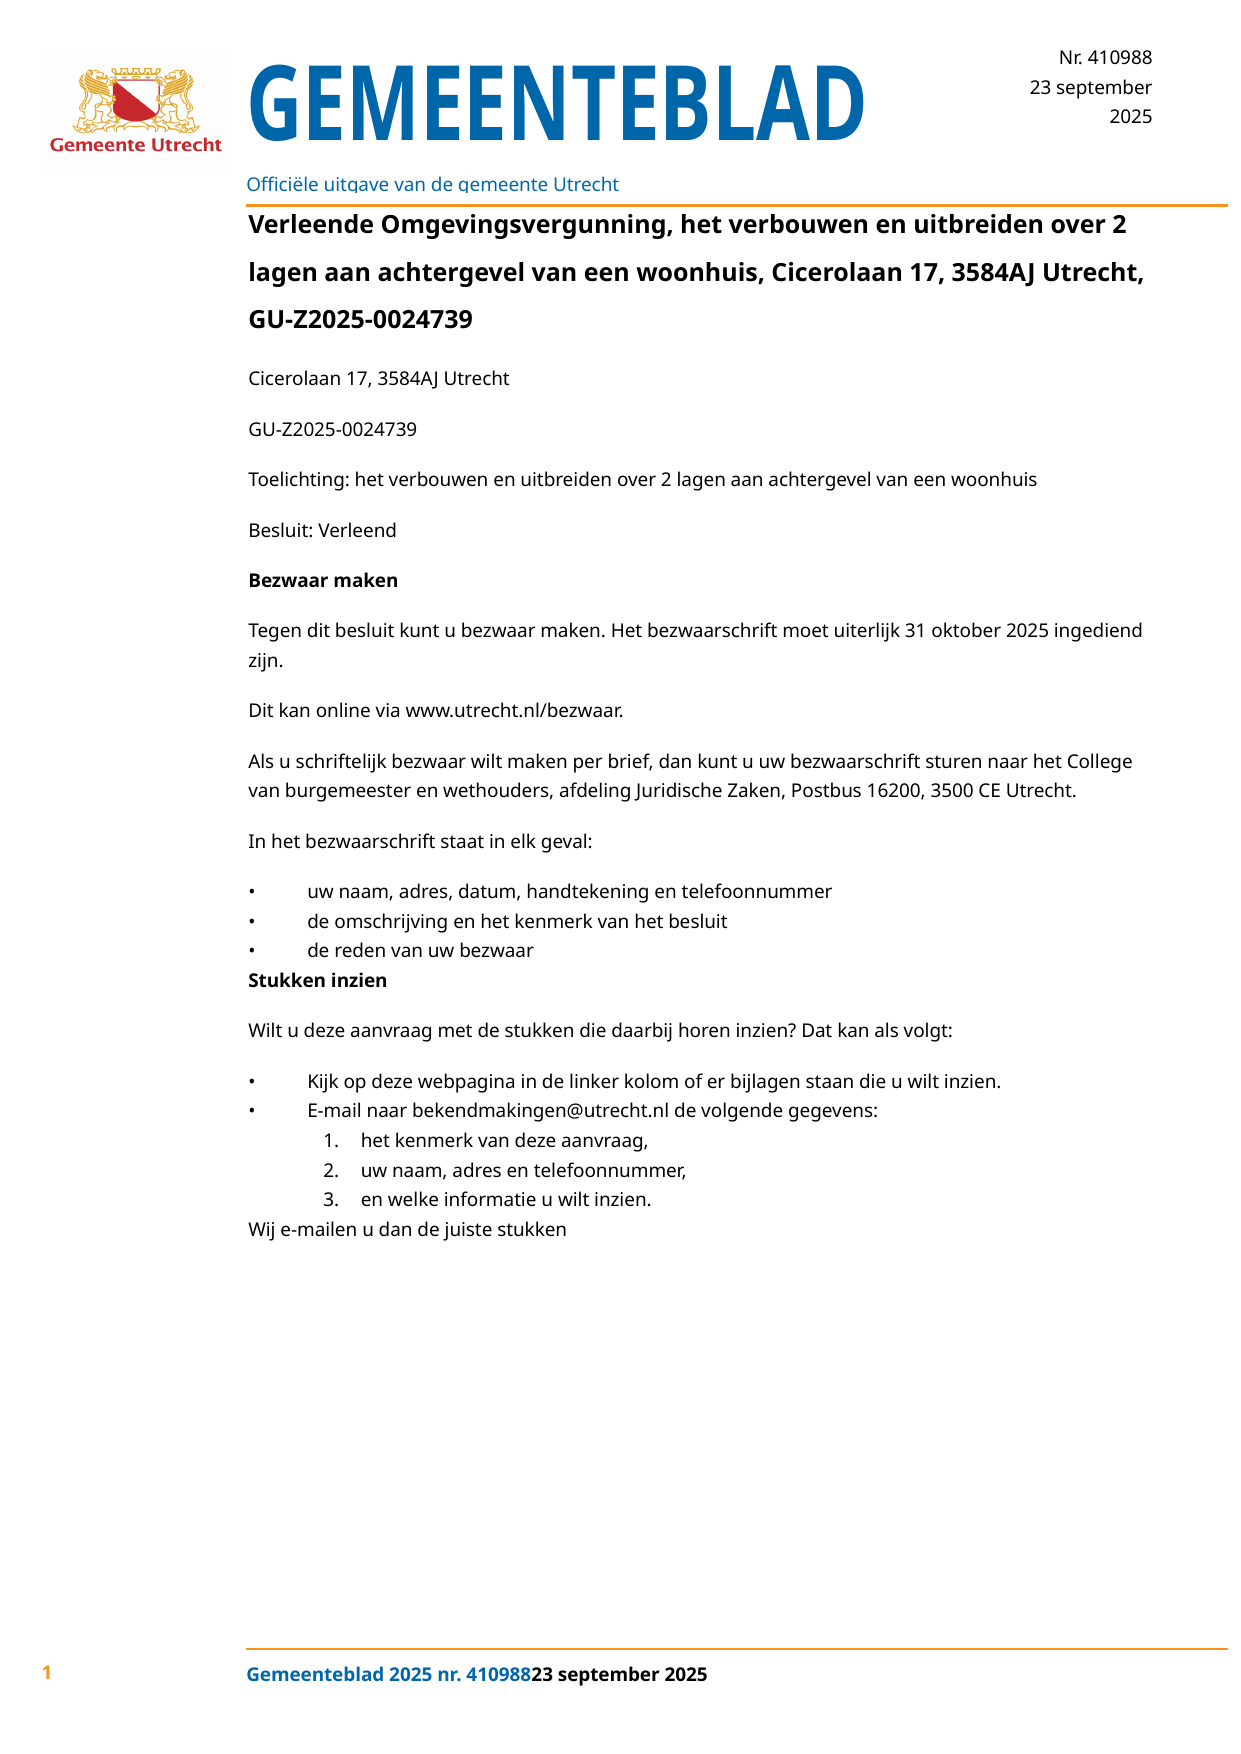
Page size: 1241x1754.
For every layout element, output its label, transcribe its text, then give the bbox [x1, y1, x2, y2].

list uw naam, adres en telefoonnummer, [323, 1157, 1152, 1182]
list de reden van uw bezwaar [248, 938, 1152, 963]
text In het bezwaarschrift staat in elk geval: [248, 828, 1152, 854]
text Wij e-mailen u dan de juiste stukken [248, 1216, 1152, 1242]
text GU-Z2025-0024739 [248, 416, 1152, 442]
text Tegen dit besluit kunt u bezwaar maken. Het bezwaarschrift moet uiterlijk 31 oktober 2025 ingediend zijn. [248, 618, 1152, 673]
text Als u schriftelijk bezwaar wilt maken per brief, dan kunt u uw bezwaarschrift sturen naar het College van burgemeester en wethouders, afdeling Juridische Zaken, Postbus 16200, 3500 CE Utrecht. [248, 748, 1152, 803]
list uw naam, adres, datum, handtekening en telefoonnummer [248, 878, 1152, 904]
text Toelichting: het verbouwen en uitbreiden over 2 lagen aan achtergevel van een woonhuis [248, 466, 1152, 492]
list de omschrijving en het kenmerk van het besluit [248, 908, 1152, 934]
text Wilt u deze aanvraag met de stukken die daarbij horen inzien? Dat kan als volgt: [248, 1018, 1152, 1043]
text Cicerolaan 17, 3584AJ Utrecht [248, 366, 1152, 391]
text Besluit: Verleend [248, 517, 1152, 542]
text Verleende Omgevingsvergunning, het verbouwen en uitbreiden over 2 lagen aan achtergevel van een woonhuis, Cicerolaan 17, 3584AJ Utrecht, GU-Z2025-0024739 [248, 207, 1152, 336]
list Kijk op deze webpagina in de linker kolom of er bijlagen staan die u wilt inzien. [248, 1068, 1152, 1094]
text Bezwaar maken [248, 567, 1152, 593]
list het kenmerk van deze aanvraag, [323, 1127, 1152, 1153]
text Dit kan online via www.utrecht.nl/bezwaar. [248, 698, 1152, 723]
list en welke informatie u wilt inzien. [323, 1186, 1152, 1212]
list E-mail naar bekendmakingen@utrecht.nl de volgende gegevens: [248, 1098, 1152, 1123]
text Stukken inzien [248, 967, 1152, 993]
picture [41, 47, 231, 172]
